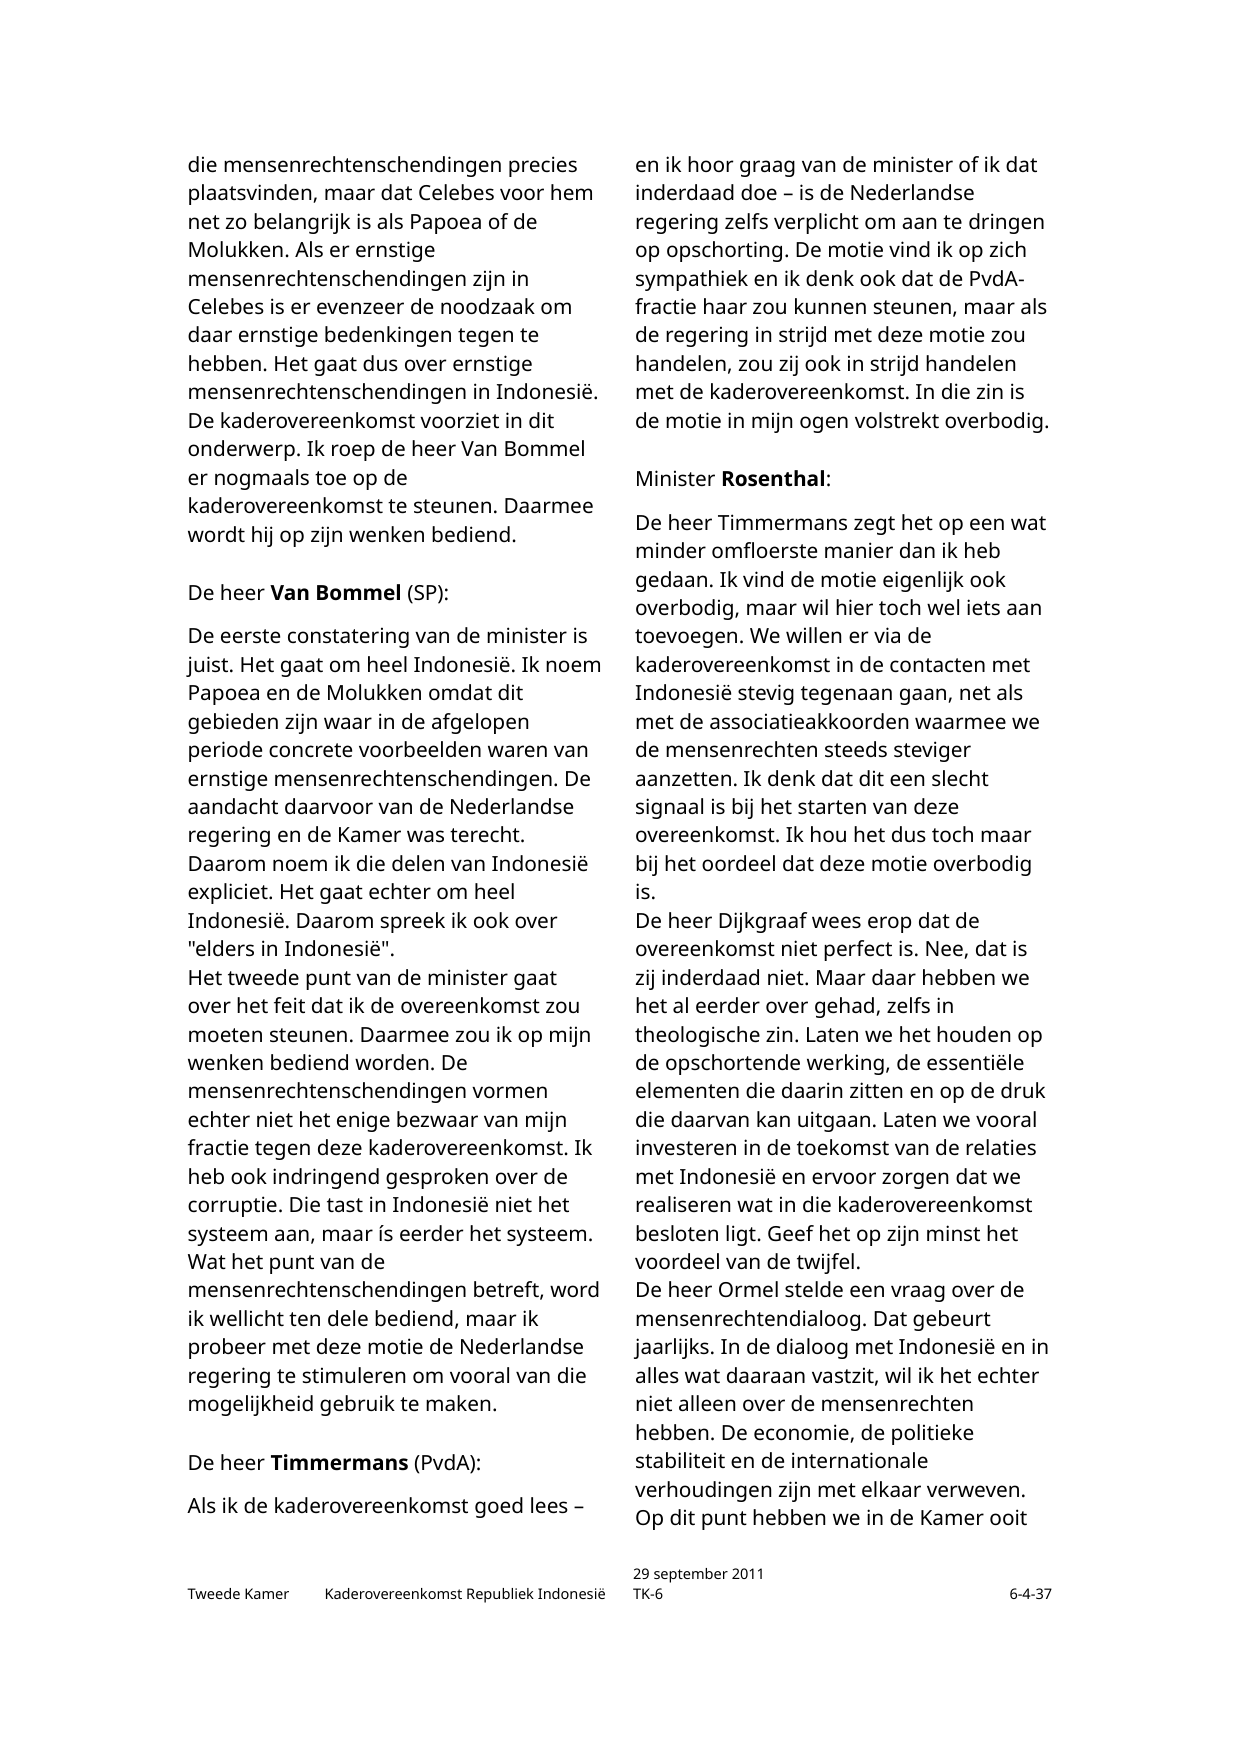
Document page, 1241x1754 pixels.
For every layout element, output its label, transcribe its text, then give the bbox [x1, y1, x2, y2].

text De heer Van Bommel (SP): [187, 578, 605, 607]
text De heer Timmermans zegt het op een wat minder omfloerste manier dan ik heb gedaan. Ik vind de motie eigenlijk ook overbodig, maar wil hier toch wel iets aan toevoegen. We willen er via de kaderovereenkomst in de contacten met Indonesië stevig tegenaan gaan, net als met de associatieakkoorden waarmee we de mensenrechten steeds steviger aanzetten. Ik denk dat dit een slecht signaal is bij het starten van deze overeenkomst. Ik hou het dus toch maar bij het oordeel dat deze motie overbodig is. [635, 508, 1053, 906]
text De heer Timmermans (PvdA): [187, 1448, 605, 1476]
text De eerste constatering van de minister is juist. Het gaat om heel Indonesië. Ik noem Papoea en de Molukken omdat dit gebieden zijn waar in de afgelopen periode concrete voorbeelden waren van ernstige mensenrechtenschendingen. De aandacht daarvoor van de Nederlandse regering en de Kamer was terecht. Daarom noem ik die delen van Indonesië expliciet. Het gaat echter om heel Indonesië. Daarom spreek ik ook over "elders in Indonesië". [187, 622, 605, 963]
text De heer Ormel stelde een vraag over de mensenrechtendialoog. Dat gebeurt jaarlijks. In de dialoog met Indonesië en in alles wat daaraan vastzit, wil ik het echter niet alleen over de mensenrechten hebben. De economie, de politieke stabiliteit en de internationale verhoudingen zijn met elkaar verweven. Op dit punt hebben we in de Kamer ooit [635, 1276, 1053, 1532]
text Het tweede punt van de minister gaat over het feit dat ik de overeenkomst zou moeten steunen. Daarmee zou ik op mijn wenken bediend worden. De mensenrechtenschendingen vormen echter niet het enige bezwaar van mijn fractie tegen deze kaderovereenkomst. Ik heb ook indringend gesproken over de corruptie. Die tast in Indonesië niet het systeem aan, maar ís eerder het systeem. Wat het punt van de mensenrechtenschendingen betreft, word ik wellicht ten dele bediend, maar ik probeer met deze motie de Nederlandse regering te stimuleren om vooral van die mogelijkheid gebruik te maken. [187, 963, 605, 1418]
text Als ik de kaderovereenkomst goed lees – [187, 1491, 605, 1520]
text en ik hoor graag van de minister of ik dat inderdaad doe – is de Nederlandse regering zelfs verplicht om aan te dringen op opschorting. De motie vind ik op zich sympathiek en ik denk ook dat de PvdA-fractie haar zou kunnen steunen, maar als de regering in strijd met deze motie zou handelen, zou zij ook in strijd handelen met de kaderovereenkomst. In die zin is de motie in mijn ogen volstrekt overbodig. [635, 150, 1053, 434]
text die mensenrechtenschendingen precies plaatsvinden, maar dat Celebes voor hem net zo belangrijk is als Papoea of de Molukken. Als er ernstige mensenrechtenschendingen zijn in Celebes is er evenzeer de noodzaak om daar ernstige bedenkingen tegen te hebben. Het gaat dus over ernstige mensenrechtenschendingen in Indonesië. De kaderovereenkomst voorziet in dit onderwerp. Ik roep de heer Van Bommel er nogmaals toe op de kaderovereenkomst te steunen. Daarmee wordt hij op zijn wenken bediend. [187, 150, 605, 548]
text De heer Dijkgraaf wees erop dat de overeenkomst niet perfect is. Nee, dat is zij inderdaad niet. Maar daar hebben we het al eerder over gehad, zelfs in theologische zin. Laten we het houden op de opschortende werking, de essentiële elementen die daarin zitten en op de druk die daarvan kan uitgaan. Laten we vooral investeren in de toekomst van de relaties met Indonesië en ervoor zorgen dat we realiseren wat in die kaderovereenkomst besloten ligt. Geef het op zijn minst het voordeel van de twijfel. [635, 906, 1053, 1276]
text Minister Rosenthal: [635, 464, 1053, 493]
